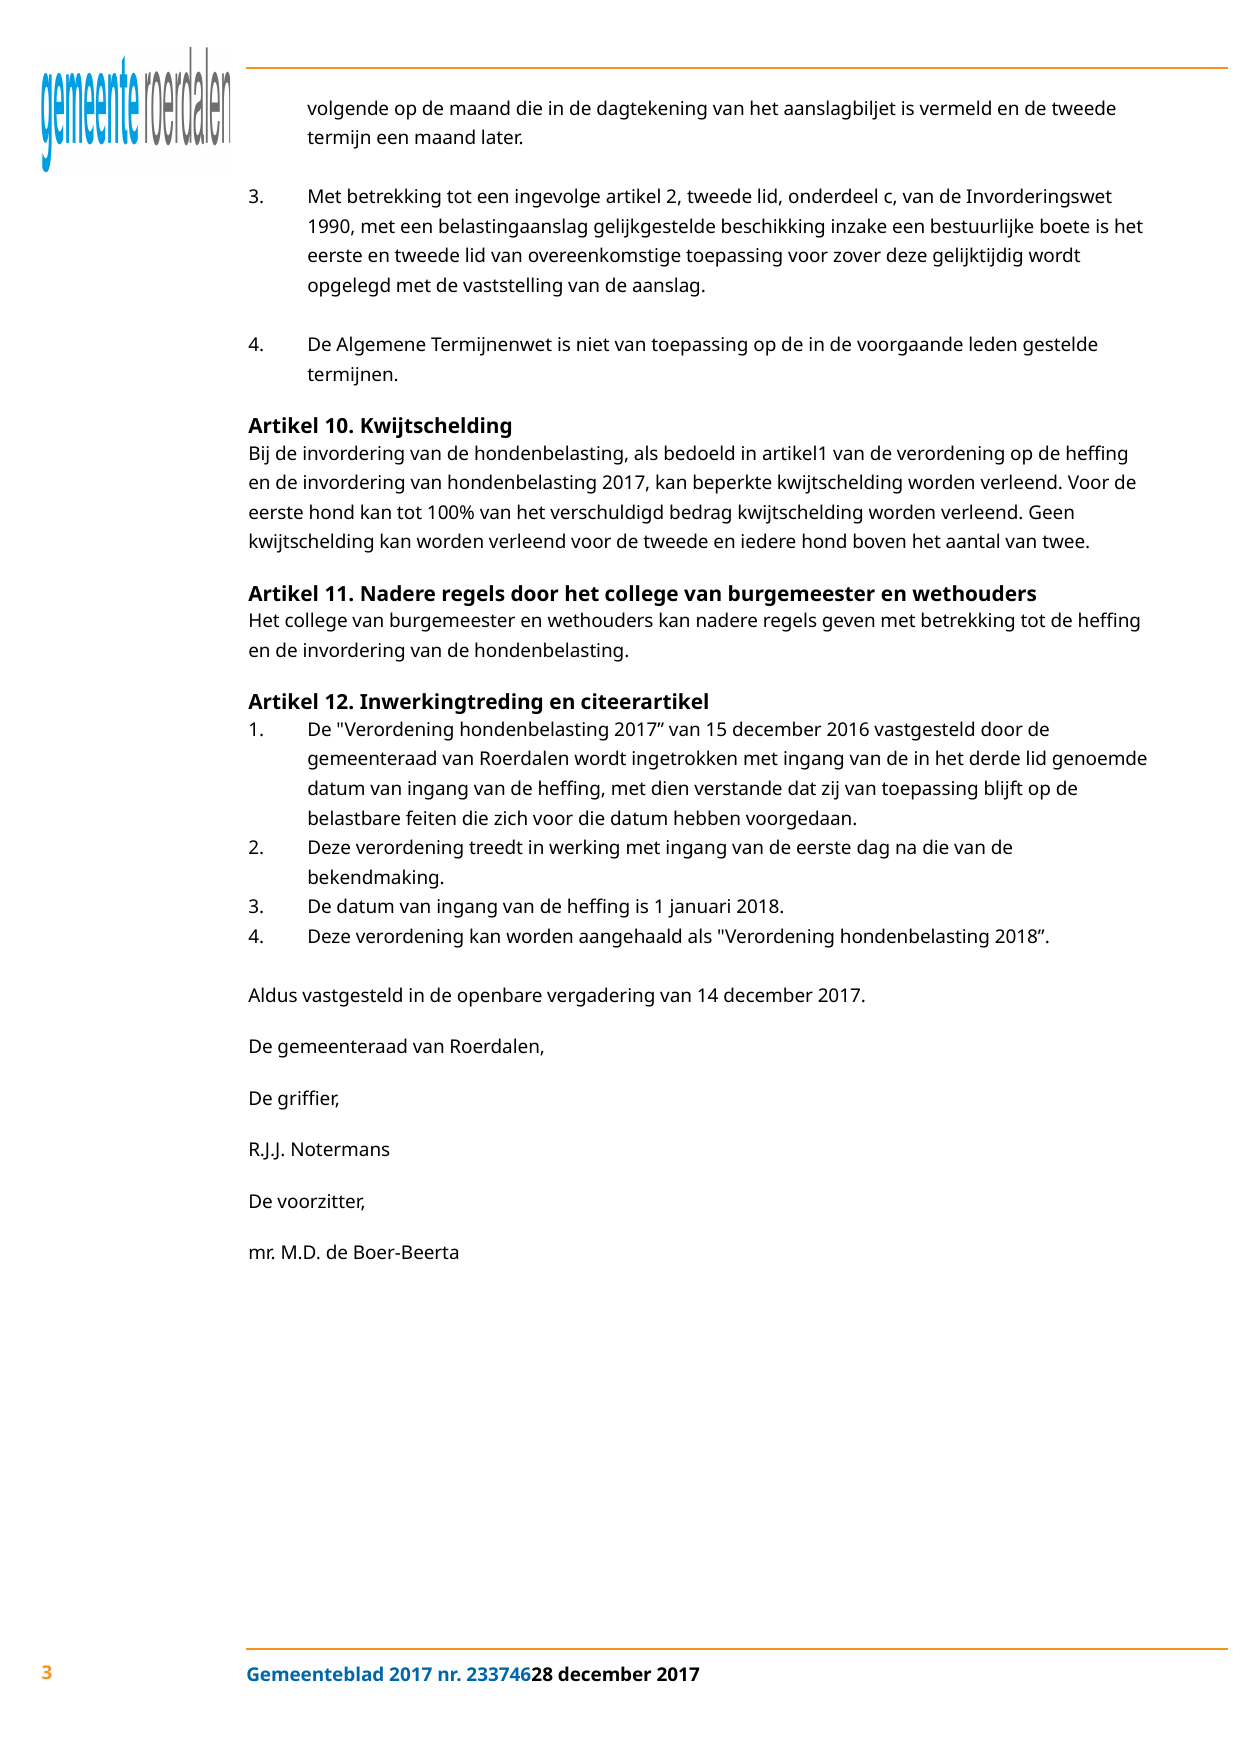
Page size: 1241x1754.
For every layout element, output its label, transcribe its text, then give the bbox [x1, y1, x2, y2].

list Deze verordening treedt in werking met ingang van de eerste dag na die van de bekendmaking. [248, 834, 1152, 889]
text De voorzitter, [248, 1188, 1152, 1214]
list De datum van ingang van de heffing is 1 januari 2018. [248, 893, 1152, 919]
text De gemeenteraad van Roerdalen, [248, 1034, 1152, 1059]
text De griffier, [248, 1085, 1152, 1111]
picture [41, 47, 231, 172]
list volgende op de maand die in de dagtekening van het aanslagbiljet is vermeld en de tweede termijn een maand later. [248, 95, 1152, 150]
text Het college van burgemeester en wethouders kan nadere regels geven met betrekking tot de heffing en de invordering van de hondenbelasting. [248, 607, 1152, 663]
text Artikel 12. Inwerkingtreding en citeerartikel [248, 687, 1152, 716]
list Met betrekking tot een ingevolge artikel 2, tweede lid, onderdeel c, van de Invorderingswet 1990, met een belastingaanslag gelijkgestelde beschikking inzake een bestuurlijke boete is het eerste en tweede lid van overeenkomstige toepassing voor zover deze gelijktijdig wordt opgelegd met de vaststelling van de aanslag. [248, 183, 1152, 298]
list De "Verordening hondenbelasting 2017” van 15 december 2016 vastgesteld door de gemeenteraad van Roerdalen wordt ingetrokken met ingang van de in het derde lid genoemde datum van ingang van de heffing, met dien verstande dat zij van toepassing blijft op de belastbare feiten die zich voor die datum hebben voorgedaan. [248, 716, 1152, 830]
text Artikel 10. Kwijtschelding [248, 411, 1152, 440]
text Aldus vastgesteld in de openbare vergadering van 14 december 2017. [248, 982, 1152, 1008]
picture [41, 134, 48, 172]
list Deze verordening kan worden aangehaald als "Verordening hondenbelasting 2018”. [248, 923, 1152, 949]
text mr. M.D. de Boer-Beerta [248, 1239, 1152, 1265]
text Bij de invordering van de hondenbelasting, als bedoeld in artikel1 van de verordening op de heffing en de invordering van hondenbelasting 2017, kan beperkte kwijtschelding worden verleend. Voor de eerste hond kan tot 100% van het verschuldigd bedrag kwijtschelding worden verleend. Geen kwijtschelding kan worden verleend voor de tweede en iedere hond boven het aantal van twee. [248, 440, 1152, 554]
text Artikel 11. Nadere regels door het college van burgemeester en wethouders [248, 579, 1152, 607]
text R.J.J. Notermans [248, 1137, 1152, 1162]
list De Algemene Termijnenwet is niet van toepassing op de in de voorgaande leden gestelde termijnen. [248, 331, 1152, 387]
